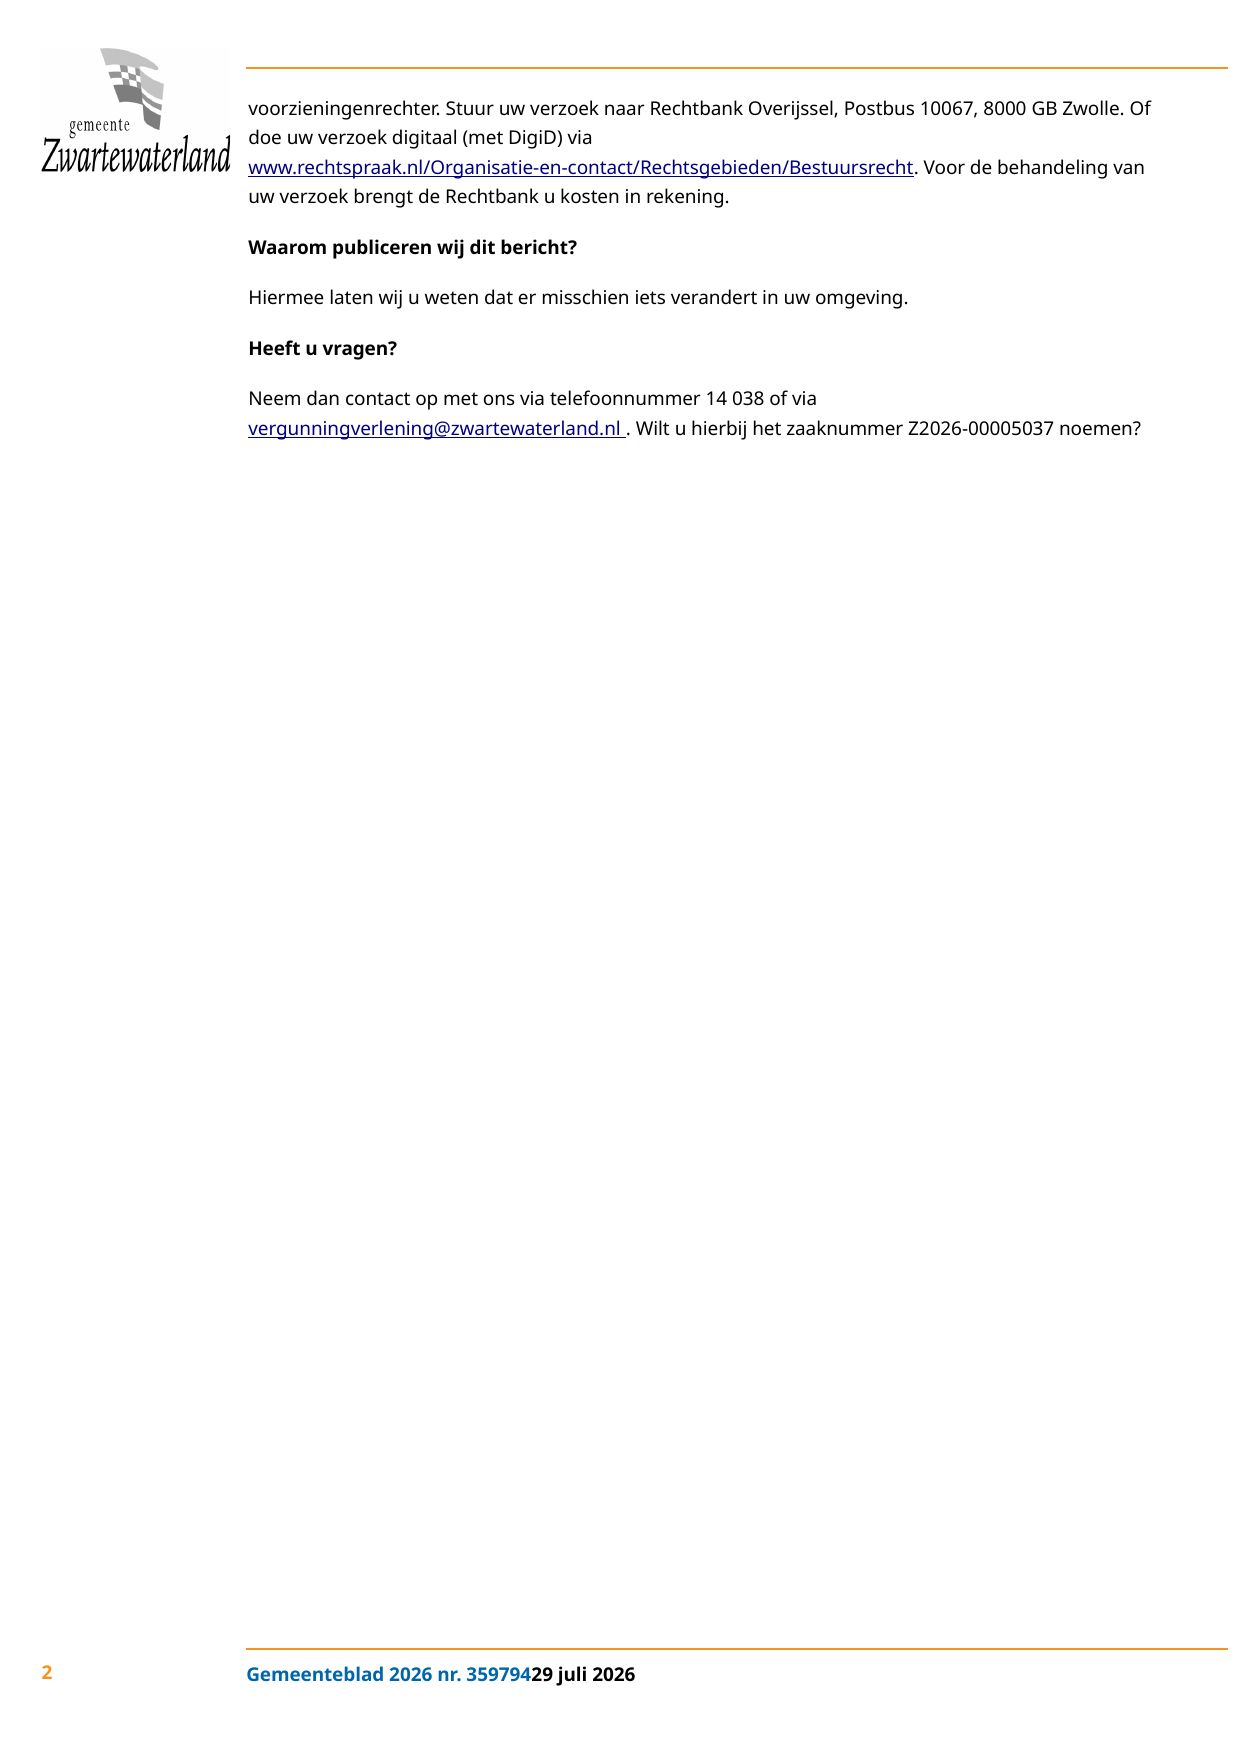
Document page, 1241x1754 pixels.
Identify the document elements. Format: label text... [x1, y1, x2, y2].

text Neem dan contact op met ons via telefoonnummer 14 038 of via vergunningverlening@zwartewaterland.nl . Wilt u hierbij het zaaknummer Z2026-00005037 noemen? [248, 385, 1152, 441]
text voorzieningenrechter. Stuur uw verzoek naar Rechtbank Overijssel, Postbus 10067, 8000 GB Zwolle. Of doe uw verzoek digitaal (met DigiD) via www.rechtspraak.nl/Organisatie-en-contact/Rechtsgebieden/Bestuursrecht. Voor de behandeling van uw verzoek brengt de Rechtbank u kosten in rekening. [248, 95, 1152, 209]
picture [41, 47, 231, 172]
text Hiermee laten wij u weten dat er misschien iets verandert in uw omgeving. [248, 284, 1152, 310]
text Waarom publiceren wij dit bericht? [248, 234, 1152, 260]
text Heeft u vragen? [248, 335, 1152, 361]
